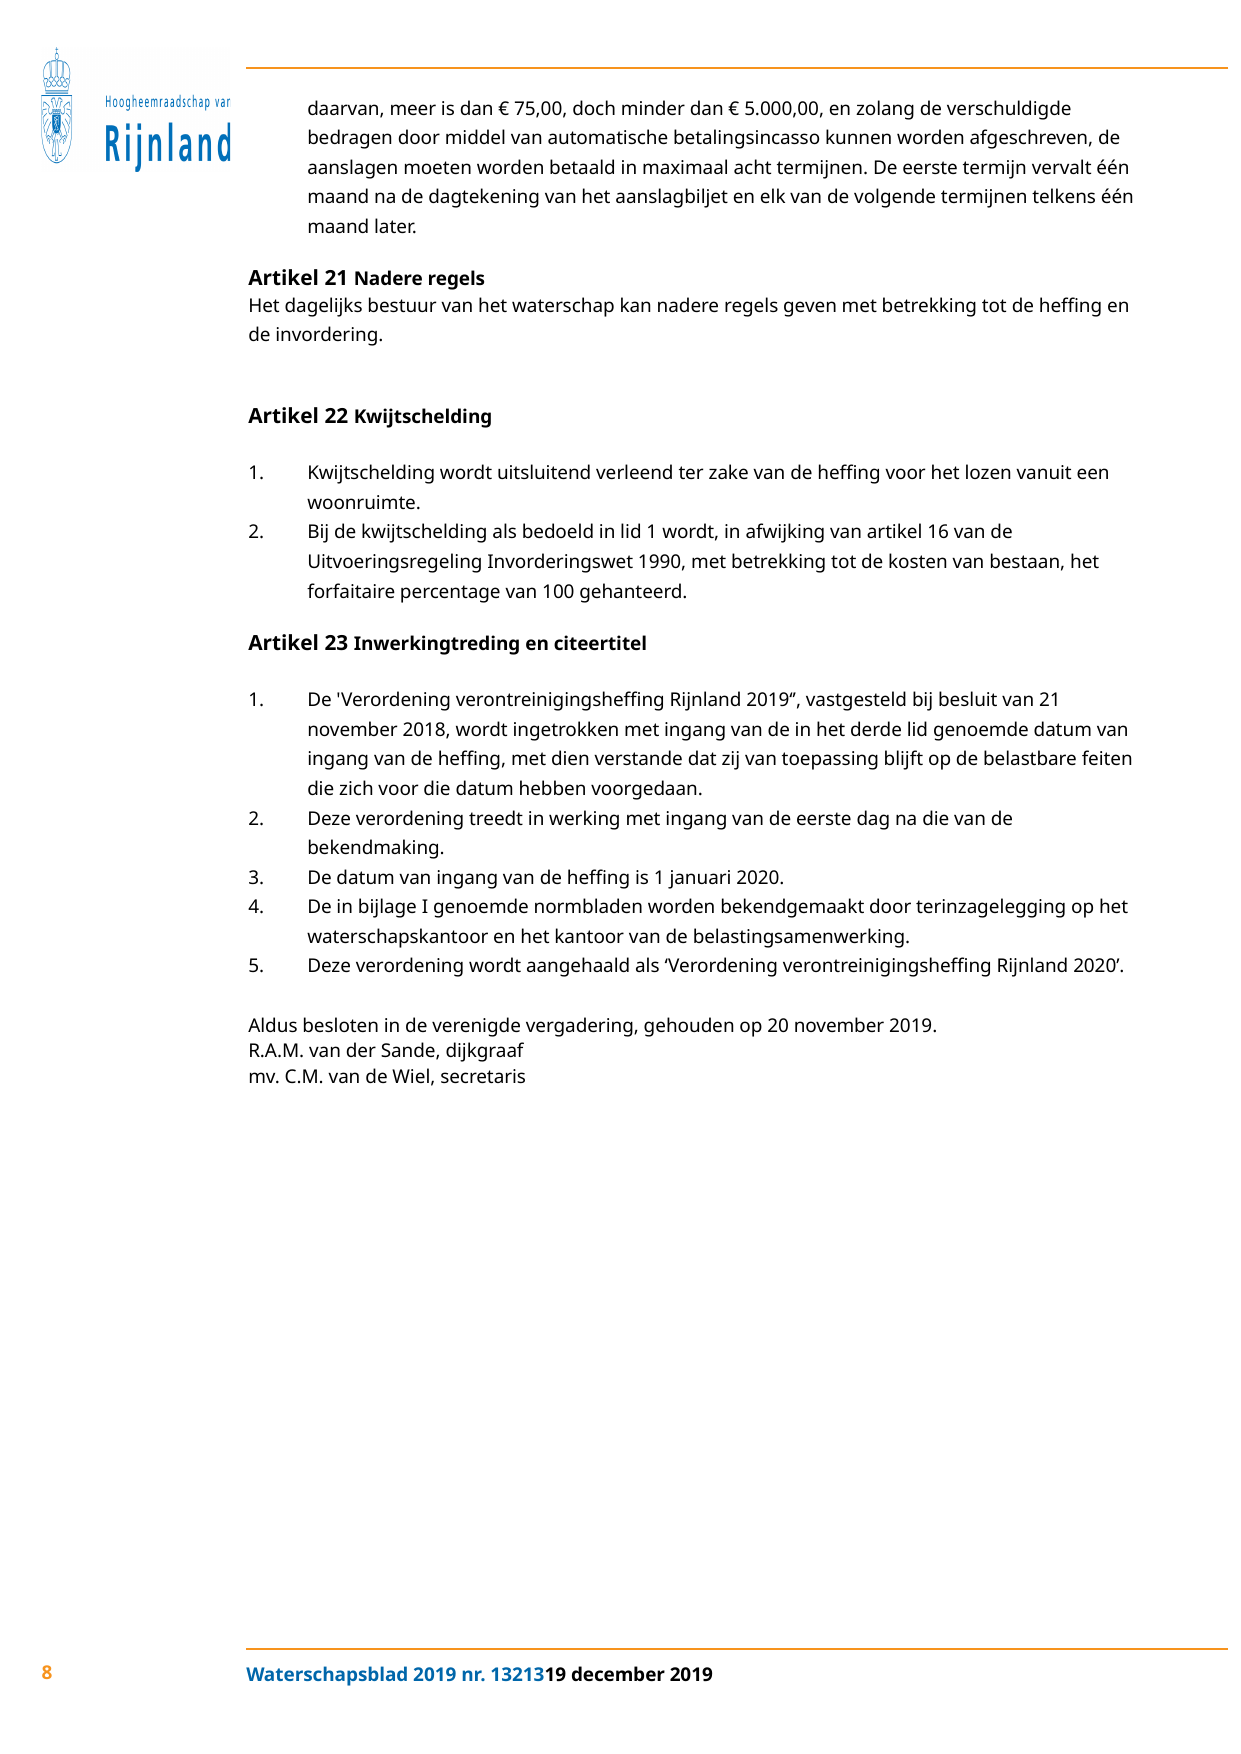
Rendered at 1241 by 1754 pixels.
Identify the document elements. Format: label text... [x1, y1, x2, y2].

list Kwijtschelding wordt uitsluitend verleend ter zake van de heffing voor het lozen vanuit een woonruimte. [248, 459, 1152, 515]
list Deze verordening treedt in werking met ingang van de eerste dag na die van de bekendmaking. [248, 805, 1152, 860]
list Bij de kwijtschelding als bedoeld in lid 1 wordt, in afwijking van artikel 16 van de Uitvoeringsregeling Invorderingswet 1990, met betrekking tot de kosten van bestaan, het forfaitaire percentage van 100 gehanteerd. [248, 519, 1152, 604]
text mv. C.M. van de Wiel, secretaris [248, 1063, 1152, 1089]
list De 'Verordening verontreinigingsheffing Rijnland 2019‘’, vastgesteld bij besluit van 21 november 2018, wordt ingetrokken met ingang van de in het derde lid genoemde datum van ingang van de heffing, met dien verstande dat zij van toepassing blijft op de belastbare feiten die zich voor die datum hebben voorgedaan. [248, 686, 1152, 801]
text Artikel 22 Kwijtschelding [248, 402, 1152, 430]
text Het dagelijks bestuur van het waterschap kan nadere regels geven met betrekking tot de heffing en de invordering. [248, 292, 1152, 347]
text R.A.M. van der Sande, dijkgraaf [248, 1037, 1152, 1063]
text Artikel 23 Inwerkingtreding en citeertitel [248, 628, 1152, 657]
list De in bijlage I genoemde normbladen worden bekendgemaakt door terinzagelegging op het waterschapskantoor en het kantoor van de belastingsamenwerking. [248, 893, 1152, 949]
picture [41, 47, 231, 172]
text Aldus besloten in de verenigde vergadering, gehouden op 20 november 2019. [248, 1012, 1152, 1037]
list De datum van ingang van de heffing is 1 januari 2020. [248, 864, 1152, 889]
list daarvan, meer is dan € 75,00, doch minder dan € 5.000,00, en zolang de verschuldigde bedragen door middel van automatische betalingsincasso kunnen worden afgeschreven, de aanslagen moeten worden betaald in maximaal acht termijnen. De eerste termijn vervalt één maand na de dagtekening van het aanslagbiljet en elk van de volgende termijnen telkens één maand later. [248, 95, 1152, 239]
text Artikel 21 Nadere regels [248, 263, 1152, 292]
list Deze verordening wordt aangehaald als ‘Verordening verontreinigingsheffing Rijnland 2020’. [248, 953, 1152, 978]
